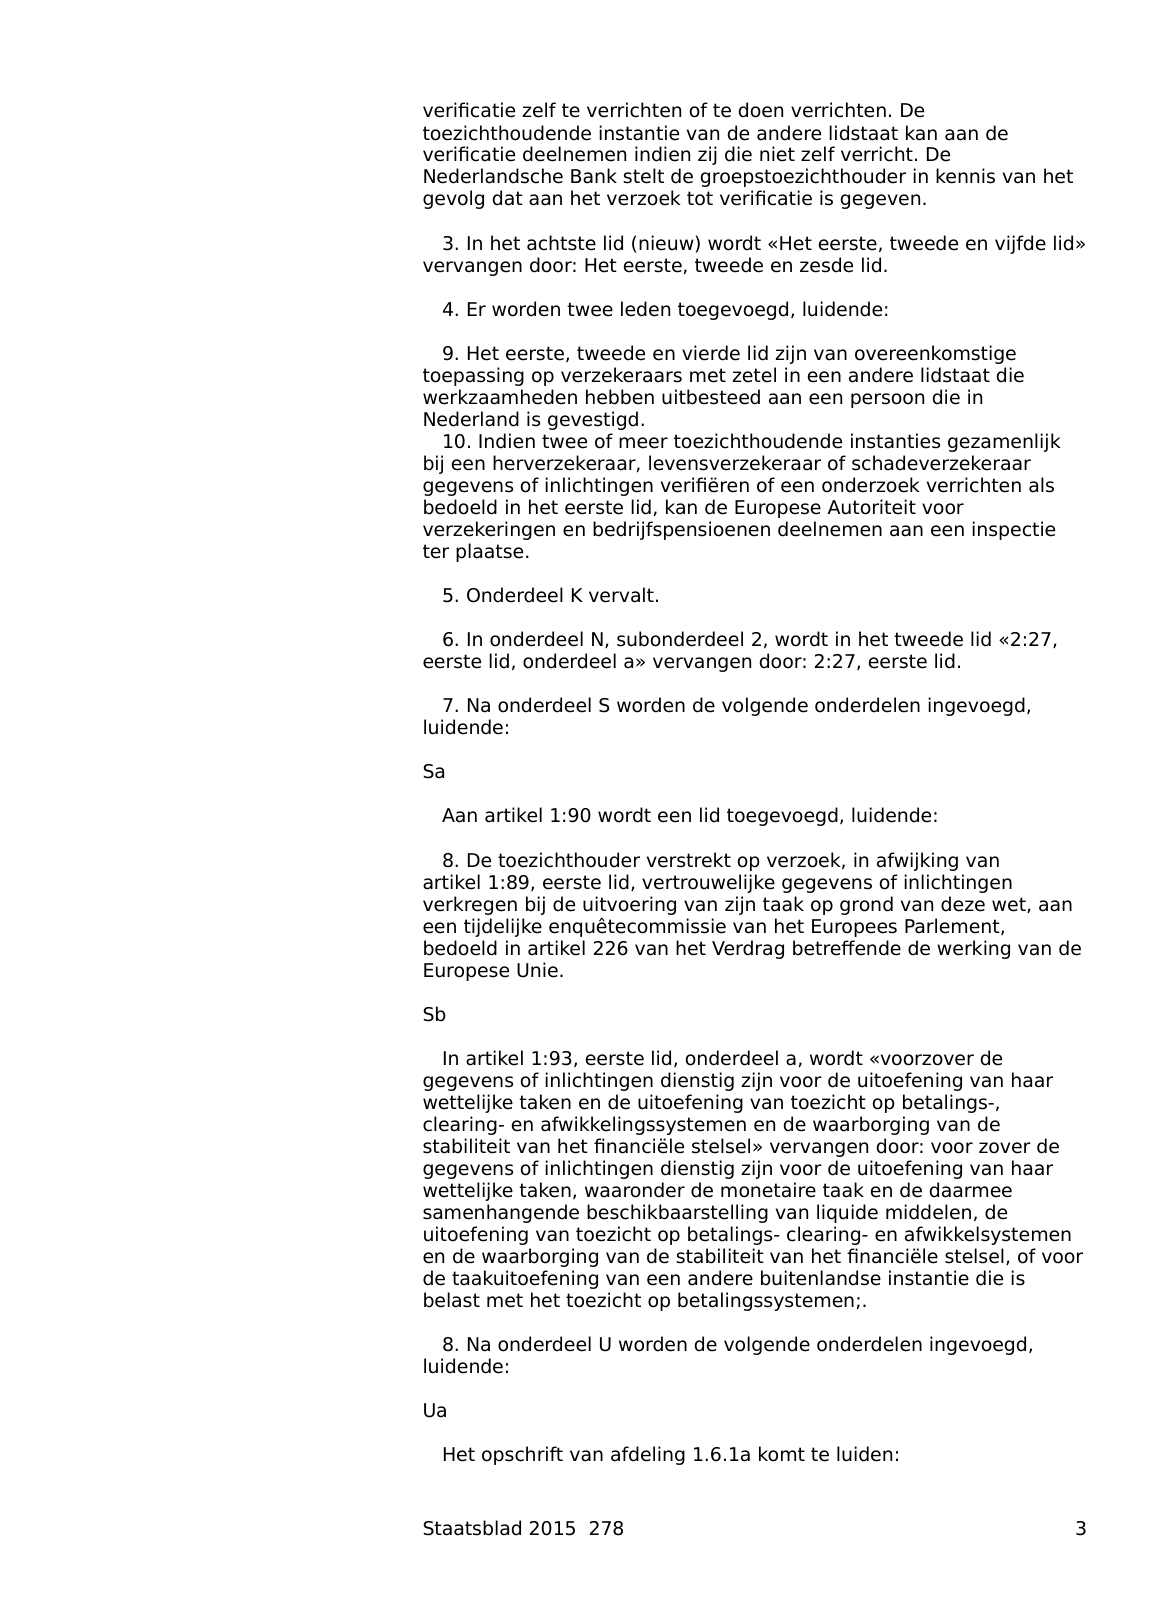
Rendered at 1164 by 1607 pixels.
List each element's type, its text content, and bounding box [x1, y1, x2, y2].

text 8. Na onderdeel U worden de volgende onderdelen ingevoegd, luidende: [422, 1334, 1087, 1378]
text Sb [422, 1004, 1087, 1026]
text Aan artikel 1:90 wordt een lid toegevoegd, luidende: [422, 805, 1087, 827]
text 9. Het eerste, tweede en vierde lid zijn van overeenkomstige toepassing op verzekeraars met zetel in een andere lidstaat die werkzaamheden hebben uitbesteed aan een persoon die in Nederland is gevestigd. [422, 343, 1087, 431]
text 8. De toezichthouder verstrekt op verzoek, in afwijking van artikel 1:89, eerste lid, vertrouwelijke gegevens of inlichtingen verkregen bij de uitvoering van zijn taak op grond van deze wet, aan een tijdelijke enquêtecommissie van het Europees Parlement, bedoeld in artikel 226 van het Verdrag betreffende de werking van de Europese Unie. [422, 849, 1087, 981]
text 10. Indien twee of meer toezichthoudende instanties gezamenlijk bij een herverzekeraar, levensverzekeraar of schadeverzekeraar gegevens of inlichtingen verifiëren of een onderzoek verrichten als bedoeld in het eerste lid, kan de Europese Autoriteit voor verzekeringen en bedrijfspensioenen deelnemen aan een inspectie ter plaatse. [422, 431, 1087, 563]
text Sa [422, 761, 1087, 783]
text 7. Na onderdeel S worden de volgende onderdelen ingevoegd, luidende: [422, 695, 1087, 739]
text In artikel 1:93, eerste lid, onderdeel a, wordt «voorzover de gegevens of inlichtingen dienstig zijn voor de uitoefening van haar wettelijke taken en de uitoefening van toezicht op betalings-, clearing- en afwikkelingssystemen en de waarborging van de stabiliteit van het financiële stelsel» vervangen door: voor zover de gegevens of inlichtingen dienstig zijn voor de uitoefening van haar wettelijke taken, waaronder de monetaire taak en de daarmee samenhangende beschikbaarstelling van liquide middelen, de uitoefening van toezicht op betalings- clearing- en afwikkelsystemen en de waarborging van de stabiliteit van het financiële stelsel, of voor de taakuitoefening van een andere buitenlandse instantie die is belast met het toezicht op betalingssystemen;. [422, 1048, 1087, 1312]
text verificatie zelf te verrichten of te doen verrichten. De toezichthoudende instantie van de andere lidstaat kan aan de verificatie deelnemen indien zij die niet zelf verricht. De Nederlandsche Bank stelt de groepstoezichthouder in kennis van het gevolg dat aan het verzoek tot verificatie is gegeven. [422, 100, 1087, 210]
text Het opschrift van afdeling 1.6.1a komt te luiden: [422, 1444, 1087, 1466]
text 6. In onderdeel N, subonderdeel 2, wordt in het tweede lid «2:27, eerste lid, onderdeel a» vervangen door: 2:27, eerste lid. [422, 629, 1087, 673]
text 4. Er worden twee leden toegevoegd, luidende: [422, 299, 1087, 321]
text 3. In het achtste lid (nieuw) wordt «Het eerste, tweede en vijfde lid» vervangen door: Het eerste, tweede en zesde lid. [422, 232, 1087, 276]
text Ua [422, 1400, 1087, 1422]
text 5. Onderdeel K vervalt. [422, 585, 1087, 607]
